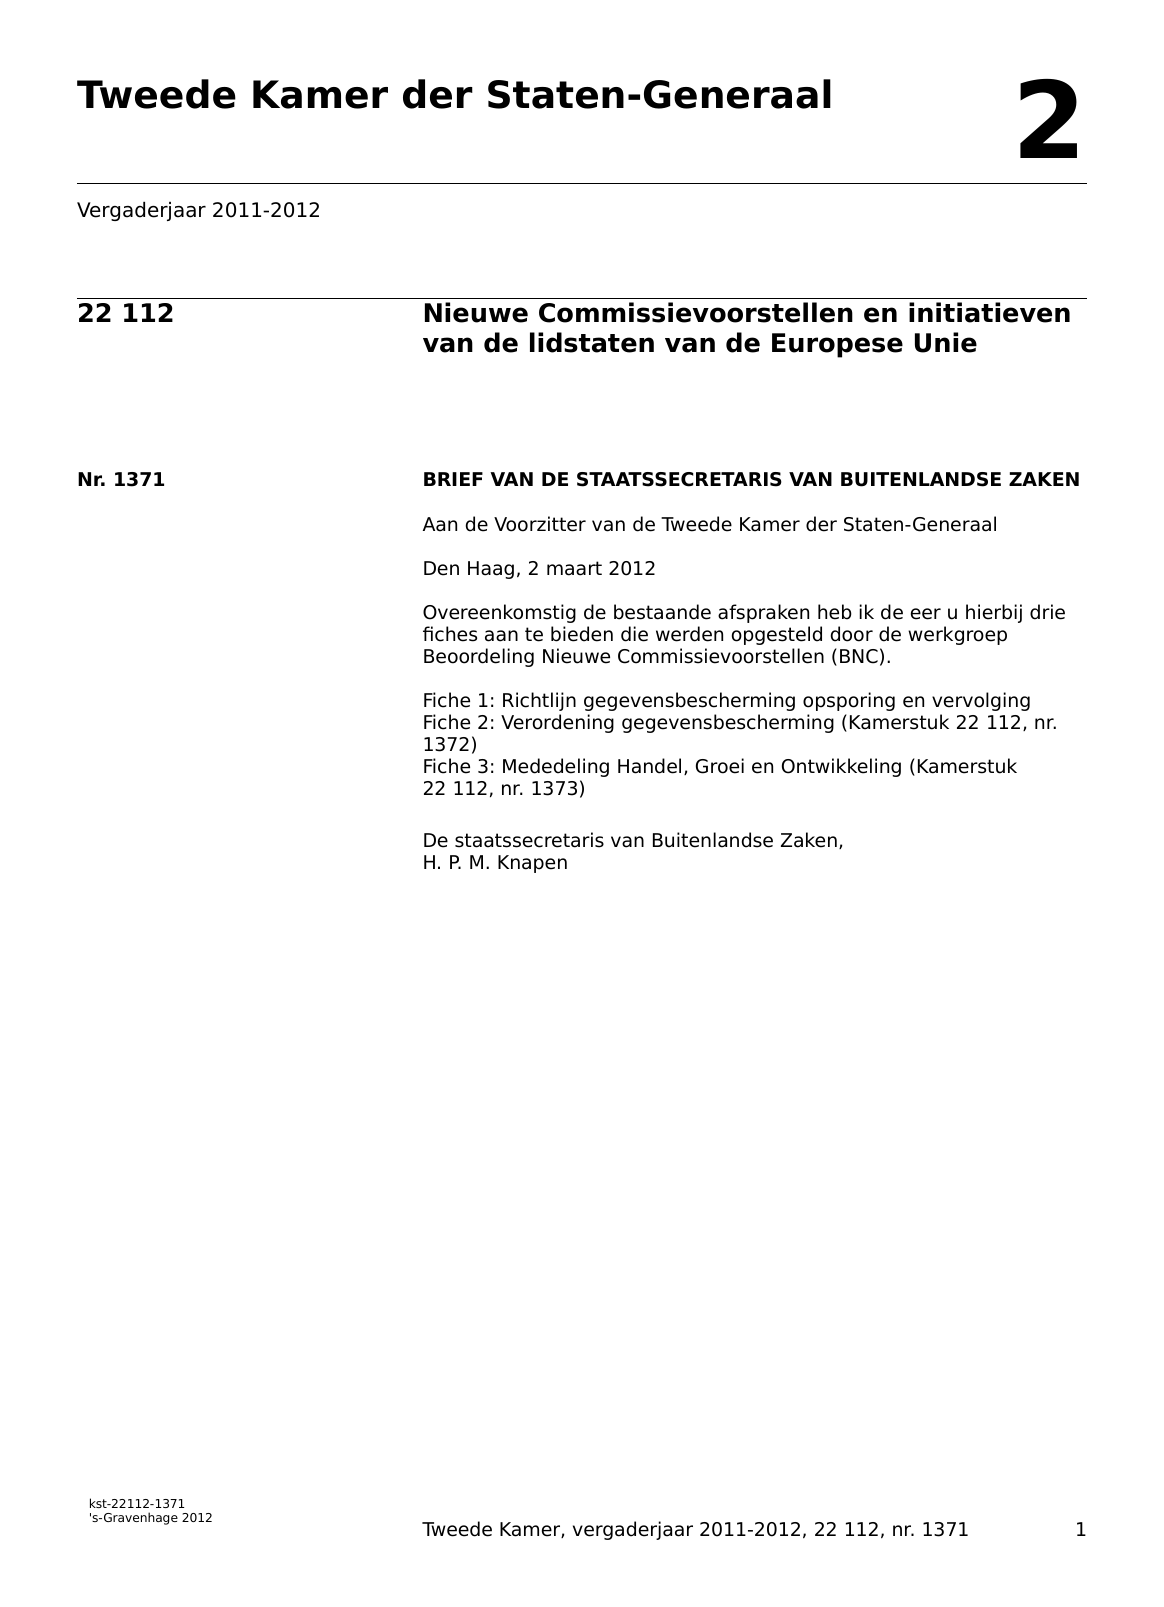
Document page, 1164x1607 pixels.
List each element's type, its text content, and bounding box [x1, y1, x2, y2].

text Overeenkomstig de bestaande afspraken heb ik de eer u hierbij drie fiches aan te bieden die werden opgesteld door de werkgroep Beoordeling Nieuwe Commissievoorstellen (BNC). [422, 602, 1087, 668]
table_cell Vergaderjaar 2011-2012 [77, 184, 1087, 298]
text Aan de Voorzitter van de Tweede Kamer der Staten-Generaal [422, 513, 1087, 536]
text kst-22112-1371 [88, 1497, 323, 1511]
text Fiche 1: Richtlijn gegevensbescherming opsporing en vervolging [422, 690, 1087, 712]
subtitle Nr. 1371 BRIEF VAN DE STAATSSECRETARIS VAN BUITENLANDSE ZAKEN [77, 469, 1087, 491]
text Den Haag, 2 maart 2012 [422, 558, 1087, 580]
text Fiche 2: Verordening gegevensbescherming (Kamerstuk 22 112, nr. 1372) [422, 712, 1087, 756]
table_header Tweede Kamer der Staten-Generaal [77, 59, 886, 183]
subtitle 22 112 Nieuwe Commissievoorstellen en initiatieven van de lidstaten van de Europese Unie [77, 299, 1087, 358]
text 's-Gravenhage 2012 [88, 1511, 323, 1525]
table_header 2 [886, 59, 1087, 183]
text De staatssecretaris van Buitenlandse Zaken, H. P. M. Knapen [422, 830, 1087, 874]
text Fiche 3: Mededeling Handel, Groei en Ontwikkeling (Kamerstuk 22 112, nr. 1373) [422, 756, 1087, 800]
